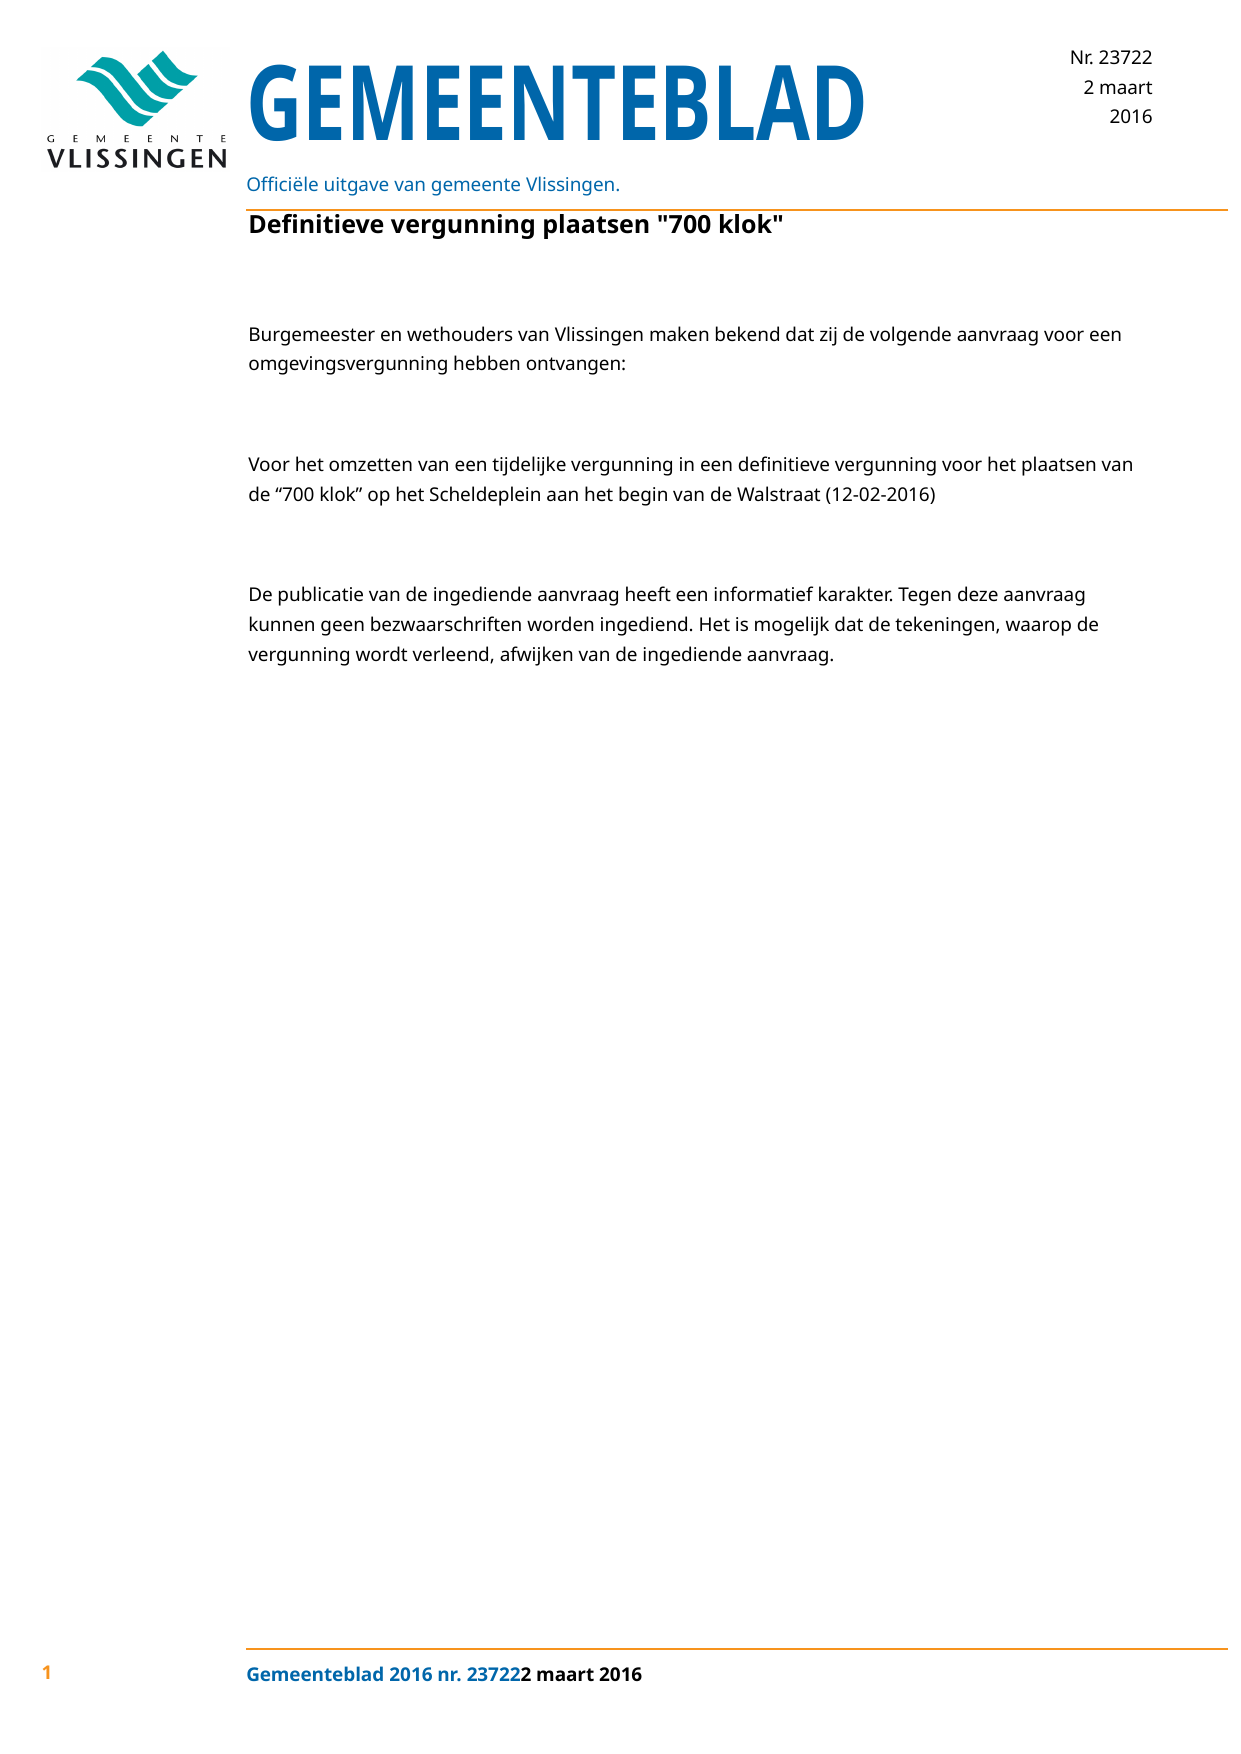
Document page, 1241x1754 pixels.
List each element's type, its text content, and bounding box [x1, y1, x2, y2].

text Definitieve vergunning plaatsen "700 klok" [248, 211, 1152, 241]
text Burgemeester en wethouders van Vlissingen maken bekend dat zij de volgende aanvraag voor een omgevingsvergunning hebben ontvangen: [248, 321, 1152, 376]
text De publicatie van de ingediende aanvraag heeft een informatief karakter. Tegen deze aanvraag kunnen geen bezwaarschriften worden ingediend. Het is mogelijk dat de tekeningen, waarop de vergunning wordt verleend, afwijken van de ingediende aanvraag. [248, 582, 1152, 666]
picture [41, 47, 231, 172]
text Voor het omzetten van een tijdelijke vergunning in een definitieve vergunning voor het plaatsen van de “700 klok” op het Scheldeplein aan het begin van de Walstraat (12-02-2016) [248, 451, 1152, 506]
